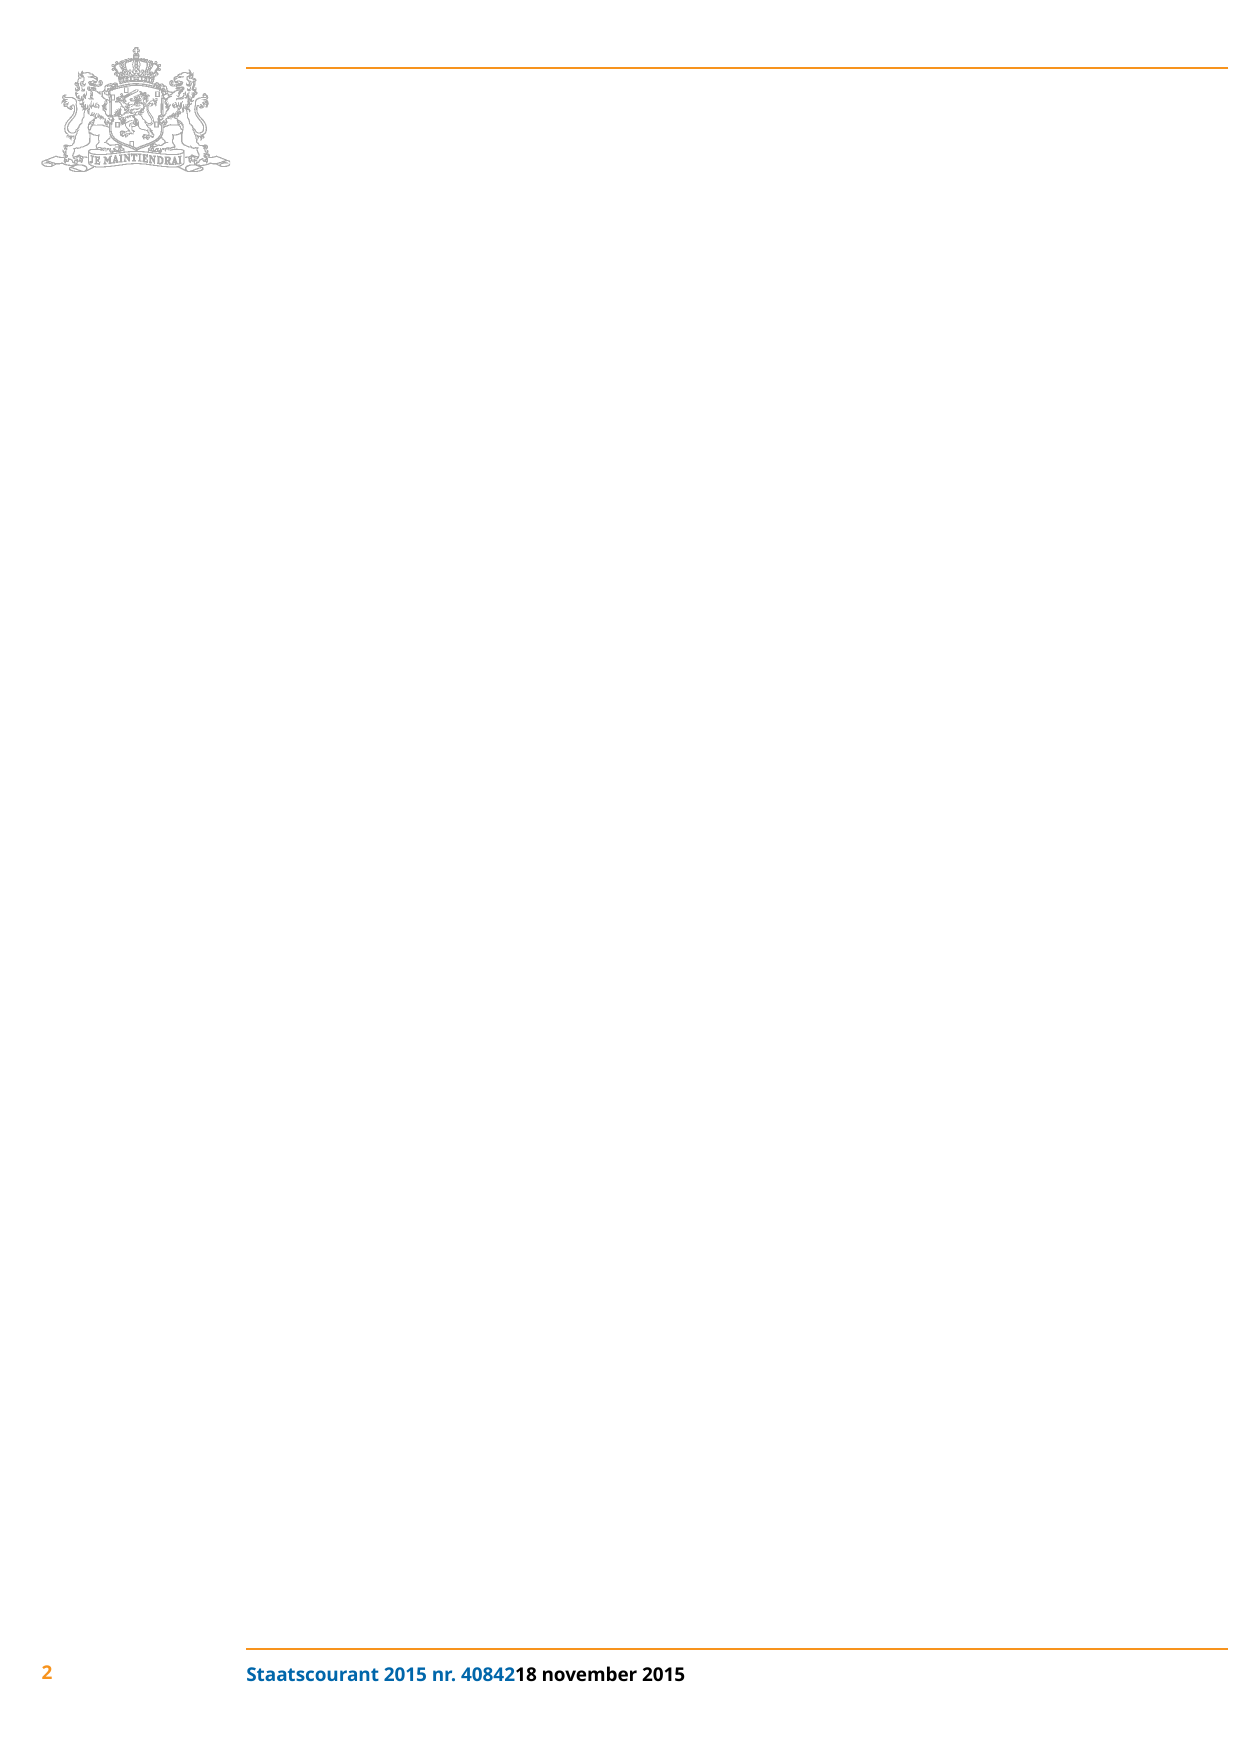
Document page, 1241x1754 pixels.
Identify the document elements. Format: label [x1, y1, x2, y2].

picture [41, 47, 231, 172]
